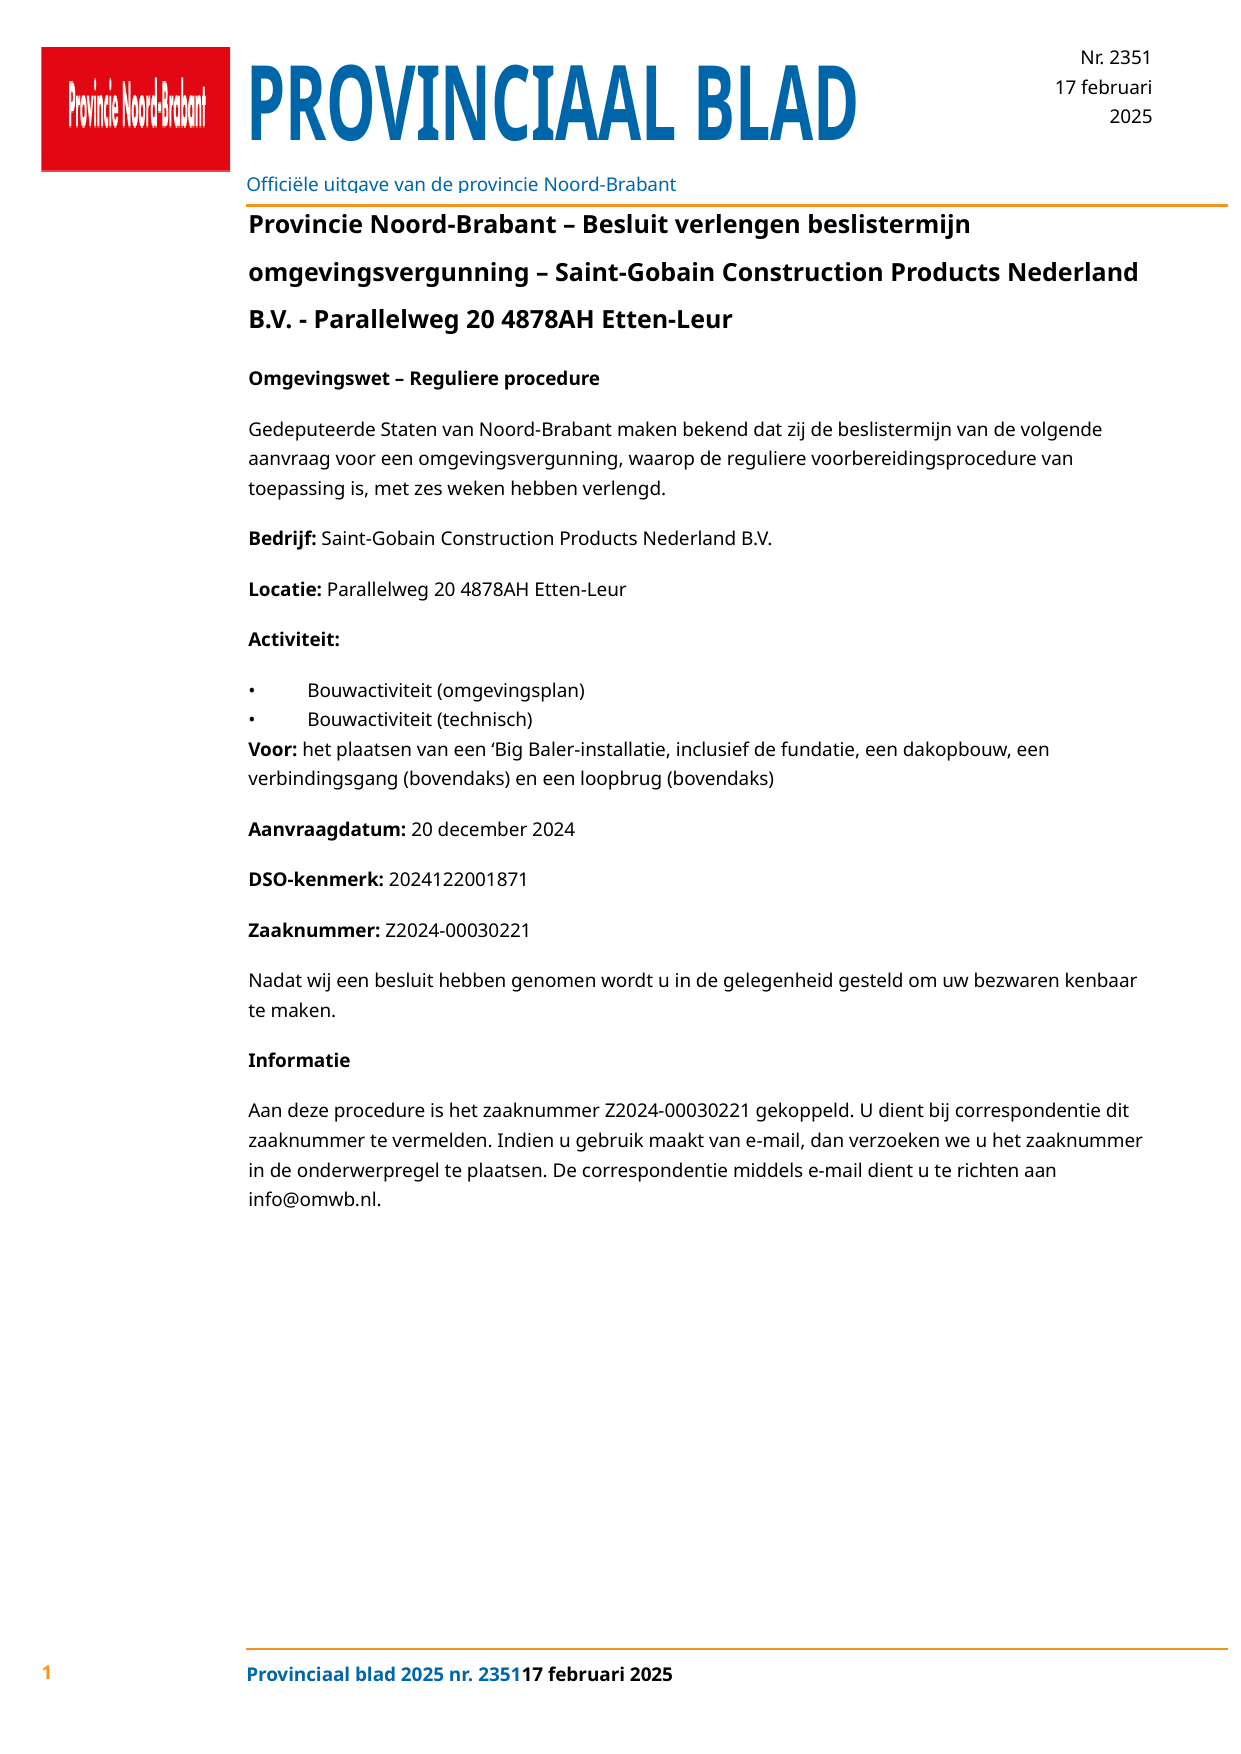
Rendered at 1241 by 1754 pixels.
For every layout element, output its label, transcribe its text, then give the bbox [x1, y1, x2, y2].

text Omgevingswet – Reguliere procedure [248, 366, 1152, 391]
text Zaaknummer: Z2024-00030221 [248, 917, 1152, 942]
text DSO-kenmerk: 2024122001871 [248, 866, 1152, 892]
text Nadat wij een besluit hebben genomen wordt u in de gelegenheid gesteld om uw bezwaren kenbaar te maken. [248, 967, 1152, 1022]
text Bedrijf: Saint-Gobain Construction Products Nederland B.V. [248, 526, 1152, 551]
text Provincie Noord-Brabant – Besluit verlengen beslistermijn omgevingsvergunning – Saint-Gobain Construction Products Nederland B.V. - Parallelweg 20 4878AH Etten-Leur [248, 207, 1152, 336]
text Aan deze procedure is het zaaknummer Z2024-00030221 gekoppeld. U dient bij correspondentie dit zaaknummer te vermelden. Indien u gebruik maakt van e-mail, dan verzoeken we u het zaaknummer in de onderwerpregel te plaatsen. De correspondentie middels e-mail dient u te richten aan info@omwb.nl. [248, 1098, 1152, 1212]
list Bouwactiviteit (technisch) [248, 706, 1152, 732]
text Locatie: Parallelweg 20 4878AH Etten-Leur [248, 576, 1152, 602]
text Informatie [248, 1047, 1152, 1073]
text Gedeputeerde Staten van Noord-Brabant maken bekend dat zij de beslistermijn van de volgende aanvraag voor een omgevingsvergunning, waarop de reguliere voorbereidingsprocedure van toepassing is, met zes weken hebben verlengd. [248, 416, 1152, 501]
text Voor: het plaatsen van een ‘Big Baler-installatie, inclusief de fundatie, een dakopbouw, een verbindingsgang (bovendaks) en een loopbrug (bovendaks) [248, 736, 1152, 791]
picture [41, 47, 231, 172]
list Bouwactiviteit (omgevingsplan) [248, 677, 1152, 702]
text Aanvraagdatum: 20 december 2024 [248, 816, 1152, 842]
text Activiteit: [248, 626, 1152, 652]
